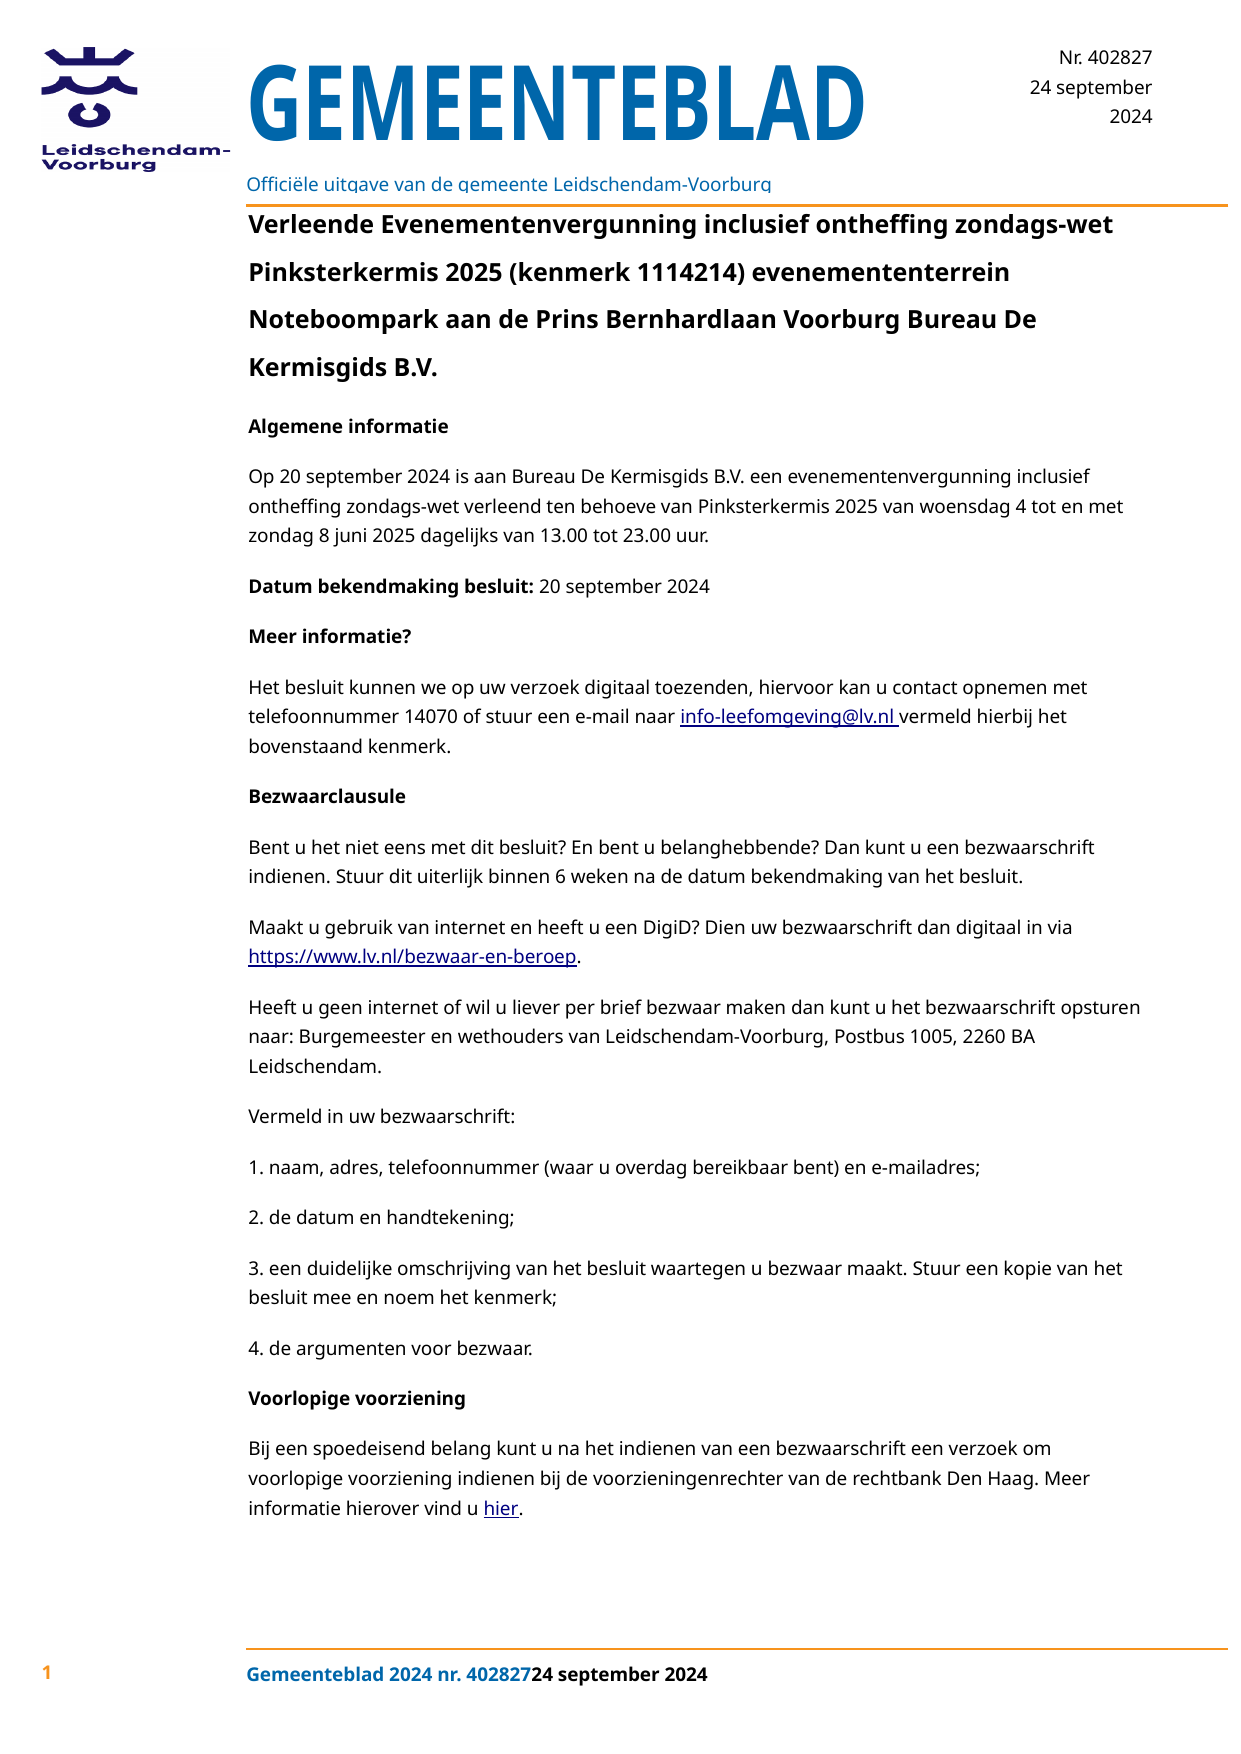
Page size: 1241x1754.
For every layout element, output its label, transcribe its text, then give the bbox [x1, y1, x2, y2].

text Voorlopige voorziening [248, 1385, 1152, 1411]
text 1. naam, adres, telefoonnummer (waar u overdag bereikbaar bent) en e-mailadres; [248, 1154, 1152, 1180]
text Verleende Evenementenvergunning inclusief ontheffing zondags-wet Pinksterkermis 2025 (kenmerk 1114214) evenemententerrein Noteboompark aan de Prins Bernhardlaan Voorburg Bureau De Kermisgids B.V. [248, 207, 1152, 384]
text Maakt u gebruik van internet en heeft u een DigiD? Dien uw bezwaarschrift dan digitaal in via https://www.lv.nl/bezwaar-en-beroep. [248, 914, 1152, 969]
text Vermeld in uw bezwaarschrift: [248, 1103, 1152, 1129]
text Het besluit kunnen we op uw verzoek digitaal toezenden, hiervoor kan u contact opnemen met telefoonnummer 14070 of stuur een e-mail naar info-leefomgeving@lv.nl vermeld hierbij het bovenstaand kenmerk. [248, 674, 1152, 759]
text Datum bekendmaking besluit: 20 september 2024 [248, 573, 1152, 599]
text Op 20 september 2024 is aan Bureau De Kermisgids B.V. een evenementenvergunning inclusief ontheffing zondags-wet verleend ten behoeve van Pinksterkermis 2025 van woensdag 4 tot en met zondag 8 juni 2025 dagelijks van 13.00 tot 23.00 uur. [248, 463, 1152, 548]
text Bent u het niet eens met dit besluit? En bent u belanghebbende? Dan kunt u een bezwaarschrift indienen. Stuur dit uiterlijk binnen 6 weken na de datum bekendmaking van het besluit. [248, 834, 1152, 889]
text 4. de argumenten voor bezwaar. [248, 1335, 1152, 1361]
picture [41, 47, 231, 172]
text Heeft u geen internet of wil u liever per brief bezwaar maken dan kunt u het bezwaarschrift opsturen naar: Burgemeester en wethouders van Leidschendam-Voorburg, Postbus 1005, 2260 BA Leidschendam. [248, 994, 1152, 1079]
text 2. de datum en handtekening; [248, 1204, 1152, 1230]
text Bij een spoedeisend belang kunt u na het indienen van een bezwaarschrift een verzoek om voorlopige voorziening indienen bij de voorzieningenrechter van de rechtbank Den Haag. Meer informatie hierover vind u hier. [248, 1436, 1152, 1521]
text Algemene informatie [248, 413, 1152, 439]
text Bezwaarclausule [248, 783, 1152, 809]
text 3. een duidelijke omschrijving van het besluit waartegen u bezwaar maakt. Stuur een kopie van het besluit mee en noem het kenmerk; [248, 1255, 1152, 1310]
text Meer informatie? [248, 623, 1152, 649]
